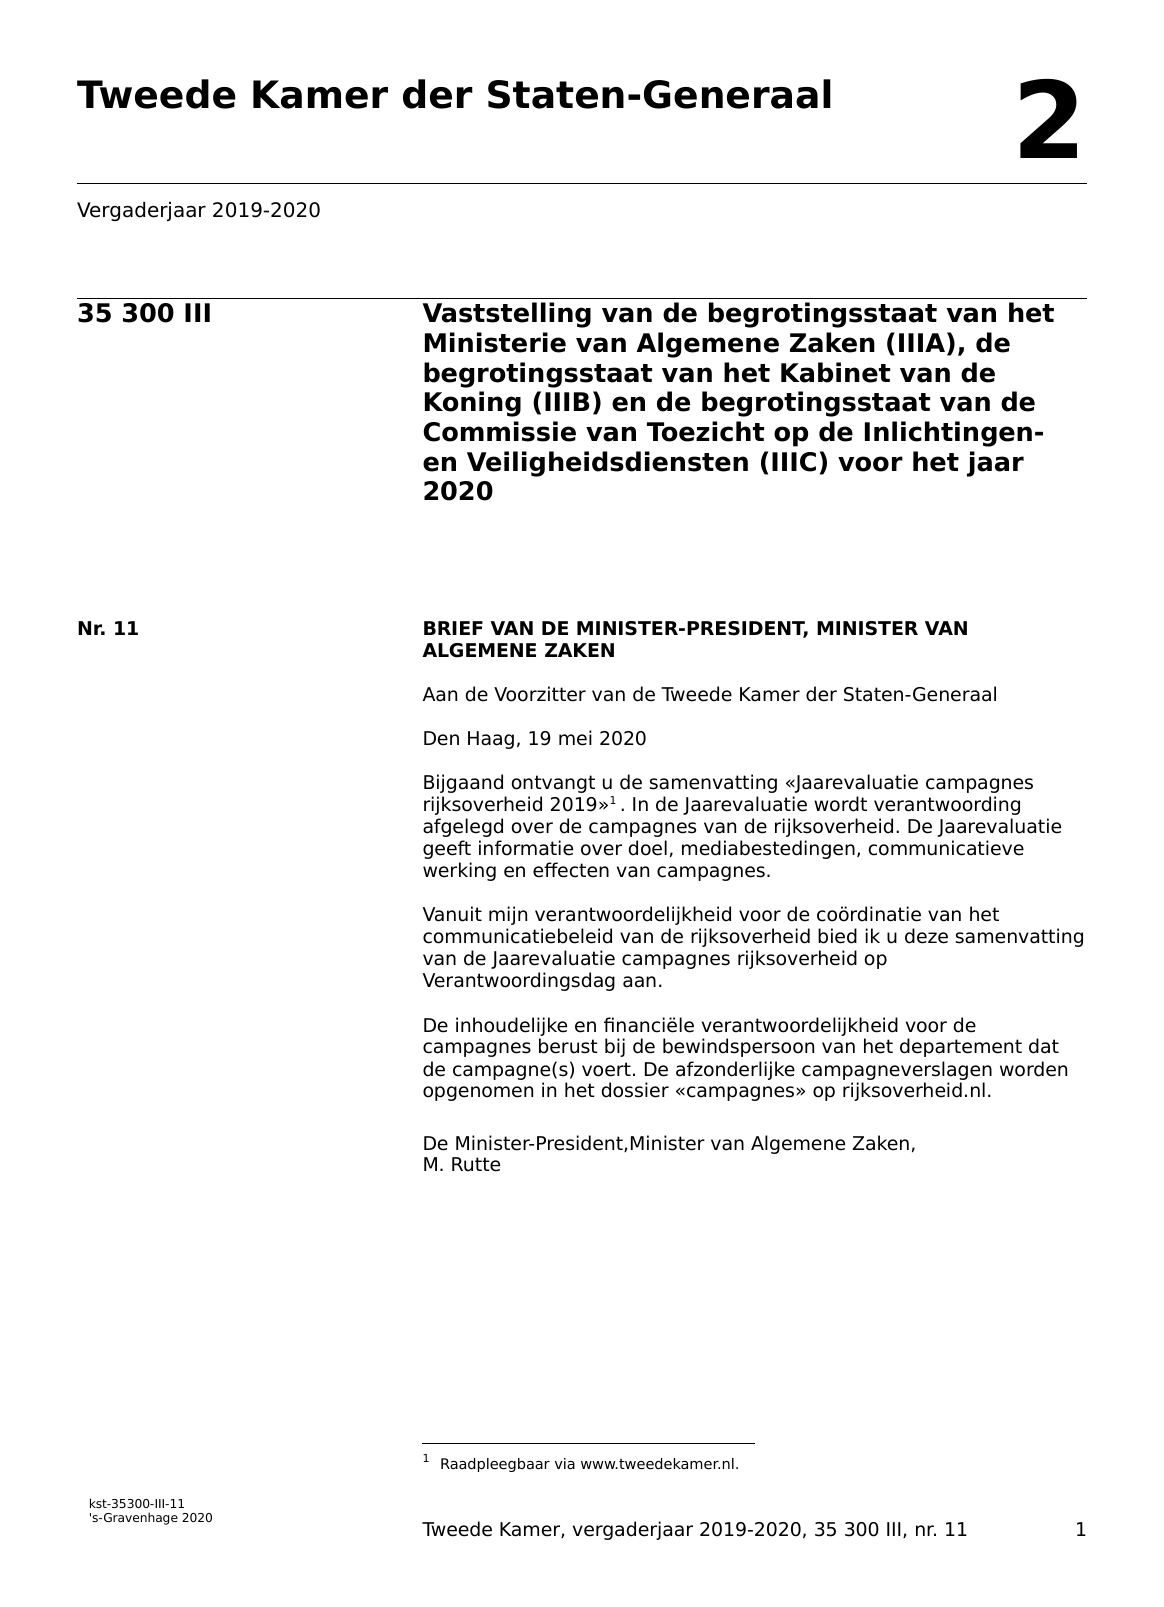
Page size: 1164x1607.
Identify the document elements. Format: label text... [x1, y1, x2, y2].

text Vanuit mijn verantwoordelijkheid voor de coördinatie van het communicatiebeleid van de rijksoverheid bied ik u deze samenvatting van de Jaarevaluatie campagnes rijksoverheid op Verantwoordingsdag aan. [422, 904, 1087, 992]
text kst-35300-III-11 [88, 1497, 323, 1511]
subtitle 35 300 III Vaststelling van de begrotingsstaat van het Ministerie van Algemene Zaken (IIIA), de begrotingsstaat van het Kabinet van de Koning (IIIB) en de begrotingsstaat van de Commissie van Toezicht op de Inlichtingen- en Veiligheidsdiensten (IIIC) voor het jaar 2020 [77, 299, 1087, 507]
text De inhoudelijke en financiële verantwoordelijkheid voor de campagnes berust bij de bewindspersoon van het departement dat de campagne(s) voert. De afzonderlijke campagneverslagen worden opgenomen in het dossier «campagnes» op rijksoverheid.nl. [422, 1014, 1087, 1102]
table_header 2 [886, 59, 1087, 183]
text Raadpleegbaar via www.tweedekamer.nl. [422, 1452, 1087, 1474]
text 's-Gravenhage 2020 [88, 1511, 323, 1525]
table_header Tweede Kamer der Staten-Generaal [77, 59, 886, 183]
subtitle Nr. 11 BRIEF VAN DE MINISTER-PRESIDENT, MINISTER VAN ALGEMENE ZAKEN [77, 618, 1087, 662]
text De Minister-President,Minister van Algemene Zaken, M. Rutte [422, 1132, 1087, 1176]
table_cell Vergaderjaar 2019-2020 [77, 184, 1087, 298]
text Bijgaand ontvangt u de samenvatting «Jaarevaluatie campagnes rijksoverheid 2019». In de Jaarevaluatie wordt verantwoording afgelegd over de campagnes van de rijksoverheid. De Jaarevaluatie geeft informatie over doel, mediabestedingen, communicatieve werking en effecten van campagnes. [422, 772, 1087, 882]
text Den Haag, 19 mei 2020 [422, 728, 1087, 750]
text Aan de Voorzitter van de Tweede Kamer der Staten-Generaal [422, 684, 1087, 706]
